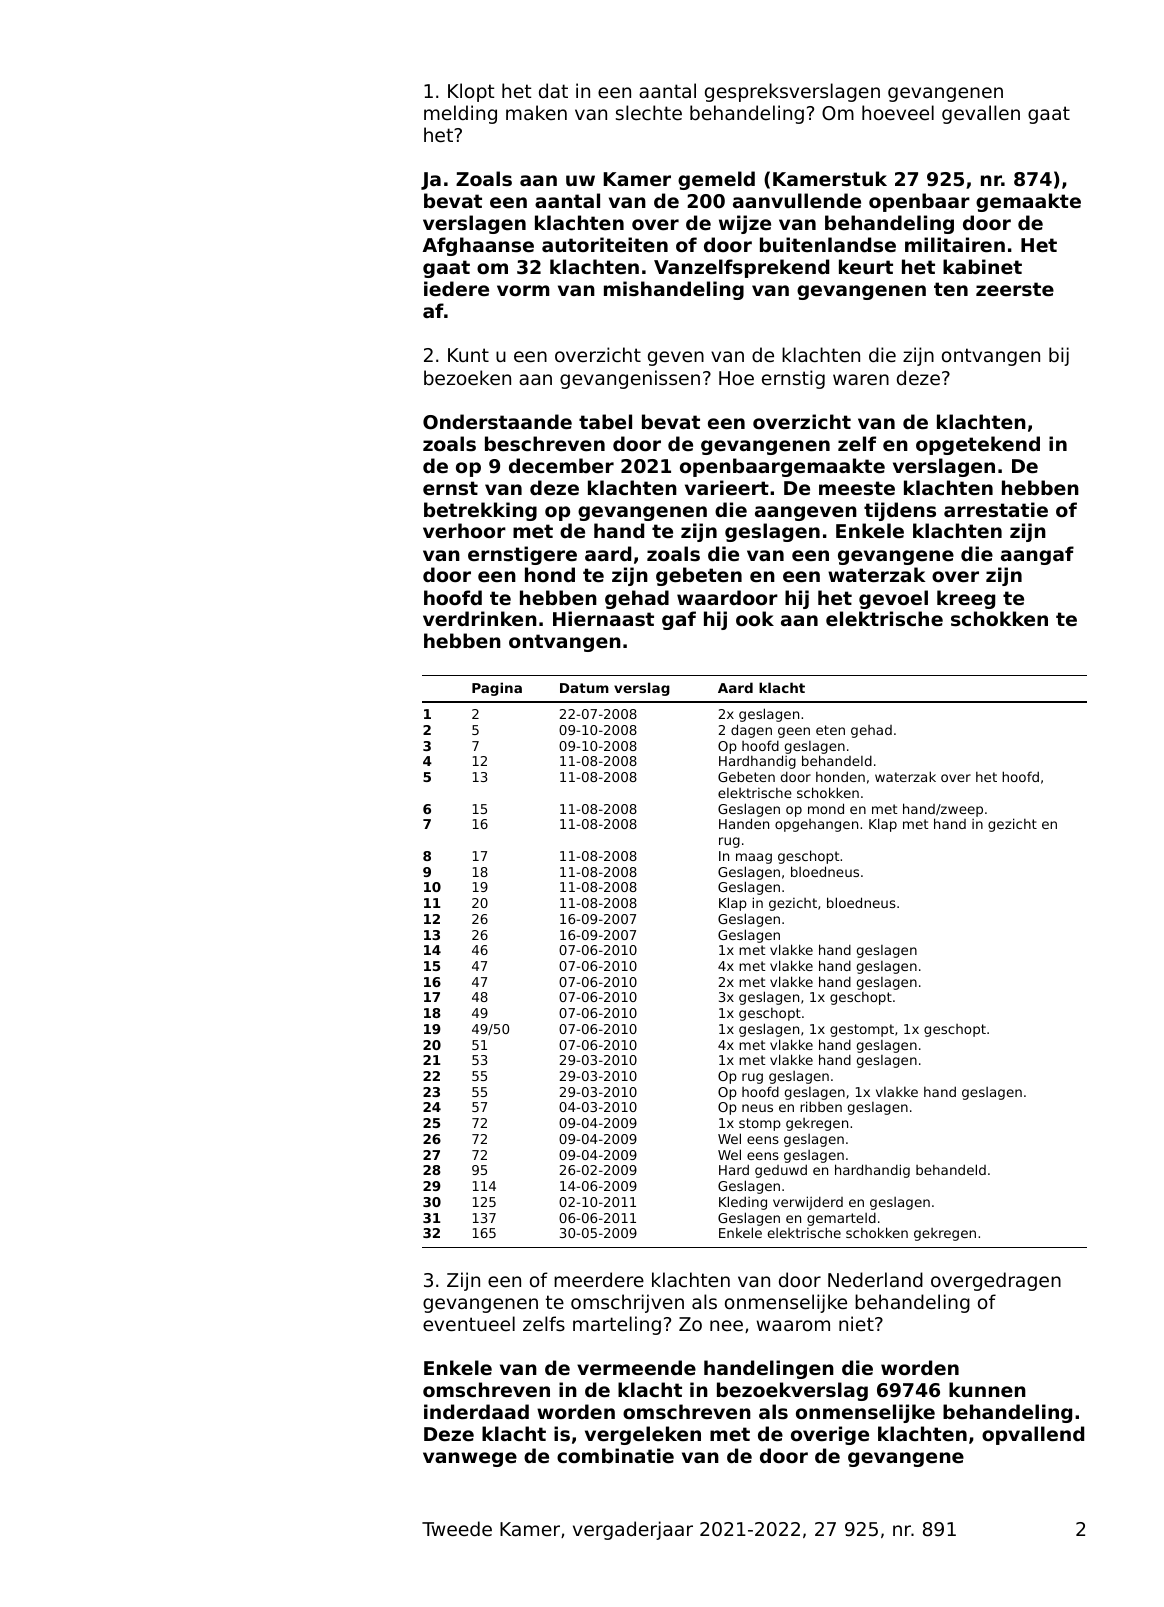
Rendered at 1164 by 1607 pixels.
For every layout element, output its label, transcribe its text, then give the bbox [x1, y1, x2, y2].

table_cell 07-06-2010 [553, 975, 712, 990]
table_cell 1x met vlakke hand geslagen [712, 943, 1087, 959]
table_cell 57 [465, 1100, 553, 1116]
table_cell 9 [422, 864, 465, 880]
table_cell Geslagen [712, 927, 1087, 943]
table_cell 14 [422, 943, 465, 959]
table_cell 22-07-2008 [553, 703, 712, 723]
table_cell 137 [465, 1210, 553, 1226]
table_cell 13 [422, 927, 465, 943]
table_cell 16 [465, 817, 553, 849]
table_cell Kleding verwijderd en geslagen. [712, 1195, 1087, 1210]
table_cell 7 [465, 739, 553, 754]
table_cell Op neus en ribben geslagen. [712, 1100, 1087, 1116]
table_cell 3 [422, 739, 465, 754]
text 1. Klopt het dat in een aantal gespreksverslagen gevangenen melding maken van slechte behandeling? Om hoeveel gevallen gaat het? [422, 81, 1087, 147]
table_cell 1x stomp gekregen. [712, 1116, 1087, 1132]
table_cell 4x met vlakke hand geslagen. [712, 959, 1087, 974]
table_cell Geslagen op mond en met hand/zweep. [712, 801, 1087, 817]
table_header Pagina [465, 676, 553, 701]
table_cell 29 [422, 1179, 465, 1195]
table_cell 16 [422, 975, 465, 990]
table_cell Geslagen. [712, 912, 1087, 927]
table_cell 15 [422, 959, 465, 974]
table_cell 25 [422, 1116, 465, 1132]
table_cell Geslagen en gemarteld. [712, 1210, 1087, 1226]
table_cell 07-06-2010 [553, 959, 712, 974]
table_cell 53 [465, 1053, 553, 1069]
table_cell 15 [465, 801, 553, 817]
table_cell 07-06-2010 [553, 1038, 712, 1053]
table_cell 4x met vlakke hand geslagen. [712, 1038, 1087, 1053]
table_cell 2 dagen geen eten gehad. [712, 723, 1087, 738]
table_cell 3x geslagen, 1x geschopt. [712, 990, 1087, 1006]
table_cell In maag geschopt. [712, 849, 1087, 864]
table_cell 09-10-2008 [553, 739, 712, 754]
table_cell 11 [422, 896, 465, 912]
table_cell 11-08-2008 [553, 817, 712, 849]
table_cell 47 [465, 959, 553, 974]
table_cell Enkele elektrische schokken gekregen. [712, 1226, 1087, 1247]
table_cell 2x met vlakke hand geslagen. [712, 975, 1087, 990]
table_cell 11-08-2008 [553, 754, 712, 770]
table_cell Op hoofd geslagen, 1x vlakke hand geslagen. [712, 1085, 1087, 1100]
table_cell 1x met vlakke hand geslagen. [712, 1053, 1087, 1069]
table_cell Geslagen. [712, 1179, 1087, 1195]
table_cell 07-06-2010 [553, 1006, 712, 1022]
text Ja. Zoals aan uw Kamer gemeld (Kamerstuk 27 925, nr. 874), bevat een aantal van de 200 aanvullende openbaar gemaakte verslagen klachten over de wijze van behandeling door de Afghaanse autoriteiten of door buitenlandse militairen. Het gaat om 32 klachten. Vanzelfsprekend keurt het kabinet iedere vorm van mishandeling van gevangenen ten zeerste af. [422, 169, 1087, 323]
table_cell 17 [465, 849, 553, 864]
table_cell 28 [422, 1163, 465, 1179]
table_cell 4 [422, 754, 465, 770]
text Onderstaande tabel bevat een overzicht van de klachten, zoals beschreven door de gevangenen zelf en opgetekend in de op 9 december 2021 openbaargemaakte verslagen. De ernst van deze klachten varieert. De meeste klachten hebben betrekking op gevangenen die aangeven tijdens arrestatie of verhoor met de hand te zijn geslagen. Enkele klachten zijn van ernstigere aard, zoals die van een gevangene die aangaf door een hond te zijn gebeten en een waterzak over zijn hoofd te hebben gehad waardoor hij het gevoel kreeg te verdrinken. Hiernaast gaf hij ook aan elektrische schokken te hebben ontvangen. [422, 412, 1087, 653]
table_cell Handen opgehangen. Klap met hand in gezicht en rug. [712, 817, 1087, 849]
table_cell 7 [422, 817, 465, 849]
table_cell Wel eens geslagen. [712, 1148, 1087, 1163]
table_cell 27 [422, 1148, 465, 1163]
table_cell 49 [465, 1006, 553, 1022]
table_cell 20 [465, 896, 553, 912]
table_cell 22 [422, 1069, 465, 1084]
table_cell 07-06-2010 [553, 943, 712, 959]
table_cell 8 [422, 849, 465, 864]
table_cell 95 [465, 1163, 553, 1179]
table_cell 72 [465, 1116, 553, 1132]
table_cell 51 [465, 1038, 553, 1053]
table_cell 26 [422, 1132, 465, 1147]
table_cell 26 [465, 912, 553, 927]
table_cell 09-04-2009 [553, 1116, 712, 1132]
table_cell 02-10-2011 [553, 1195, 712, 1210]
table_cell 11-08-2008 [553, 880, 712, 896]
table_cell 11-08-2008 [553, 770, 712, 801]
table_cell Op hoofd geslagen. [712, 739, 1087, 754]
table_cell 09-10-2008 [553, 723, 712, 738]
table_cell 1x geschopt. [712, 1006, 1087, 1022]
table_cell Geslagen, bloedneus. [712, 864, 1087, 880]
table_cell 06-06-2011 [553, 1210, 712, 1226]
table_header Datum verslag [553, 676, 712, 701]
table_cell 26-02-2009 [553, 1163, 712, 1179]
table_cell 11-08-2008 [553, 864, 712, 880]
table_cell 19 [465, 880, 553, 896]
table_cell 09-04-2009 [553, 1132, 712, 1147]
table_cell 47 [465, 975, 553, 990]
table_cell 07-06-2010 [553, 990, 712, 1006]
table_cell 2x geslagen. [712, 703, 1087, 723]
table_cell 55 [465, 1085, 553, 1100]
table_cell 31 [422, 1210, 465, 1226]
table_cell 14-06-2009 [553, 1179, 712, 1195]
table_cell 30-05-2009 [553, 1226, 712, 1247]
table_cell 1 [422, 703, 465, 723]
table_cell 29-03-2010 [553, 1053, 712, 1069]
table_cell 18 [422, 1006, 465, 1022]
table_cell 49/50 [465, 1022, 553, 1037]
table_cell Wel eens geslagen. [712, 1132, 1087, 1147]
table_cell 04-03-2010 [553, 1100, 712, 1116]
table_cell 09-04-2009 [553, 1148, 712, 1163]
table_cell 23 [422, 1085, 465, 1100]
table_cell 5 [465, 723, 553, 738]
table_cell 2 [465, 703, 553, 723]
table_cell 24 [422, 1100, 465, 1116]
table_cell 2 [422, 723, 465, 738]
table_header Aard klacht [712, 676, 1087, 701]
table_cell 5 [422, 770, 465, 801]
table_cell 29-03-2010 [553, 1085, 712, 1100]
table_cell 30 [422, 1195, 465, 1210]
table_cell 26 [465, 927, 553, 943]
table_cell 6 [422, 801, 465, 817]
table_cell 07-06-2010 [553, 1022, 712, 1037]
text 2. Kunt u een overzicht geven van de klachten die zijn ontvangen bij bezoeken aan gevangenissen? Hoe ernstig waren deze? [422, 345, 1087, 389]
table_cell 19 [422, 1022, 465, 1037]
table_cell 55 [465, 1069, 553, 1084]
table_cell Op rug geslagen. [712, 1069, 1087, 1084]
table_cell Klap in gezicht, bloedneus. [712, 896, 1087, 912]
table_cell 1x geslagen, 1x gestompt, 1x geschopt. [712, 1022, 1087, 1037]
table_cell 12 [465, 754, 553, 770]
table_cell 72 [465, 1148, 553, 1163]
table_cell 20 [422, 1038, 465, 1053]
text 3. Zijn een of meerdere klachten van door Nederland overgedragen gevangenen te omschrijven als onmenselijke behandeling of eventueel zelfs marteling? Zo nee, waarom niet? [422, 1270, 1087, 1336]
table_cell 16-09-2007 [553, 927, 712, 943]
table_cell 32 [422, 1226, 465, 1247]
table_cell 21 [422, 1053, 465, 1069]
text Enkele van de vermeende handelingen die worden omschreven in de klacht in bezoekverslag 69746 kunnen inderdaad worden omschreven als onmenselijke behandeling. Deze klacht is, vergeleken met de overige klachten, opvallend vanwege de combinatie van de door de gevangene [422, 1358, 1087, 1468]
table_cell 114 [465, 1179, 553, 1195]
table_cell 165 [465, 1226, 553, 1247]
table_cell 16-09-2007 [553, 912, 712, 927]
table_cell 11-08-2008 [553, 849, 712, 864]
table_cell Gebeten door honden, waterzak over het hoofd, elektrische schokken. [712, 770, 1087, 801]
table_cell 72 [465, 1132, 553, 1147]
table_cell 17 [422, 990, 465, 1006]
table_cell 125 [465, 1195, 553, 1210]
table_cell 11-08-2008 [553, 801, 712, 817]
table_header [422, 676, 465, 701]
table_cell 18 [465, 864, 553, 880]
table_cell Hard geduwd en hardhandig behandeld. [712, 1163, 1087, 1179]
table_cell 10 [422, 880, 465, 896]
table_cell 11-08-2008 [553, 896, 712, 912]
table_cell 12 [422, 912, 465, 927]
table_cell Geslagen. [712, 880, 1087, 896]
table_cell Hardhandig behandeld. [712, 754, 1087, 770]
table_cell 13 [465, 770, 553, 801]
table_cell 29-03-2010 [553, 1069, 712, 1084]
table_cell 48 [465, 990, 553, 1006]
table_cell 46 [465, 943, 553, 959]
